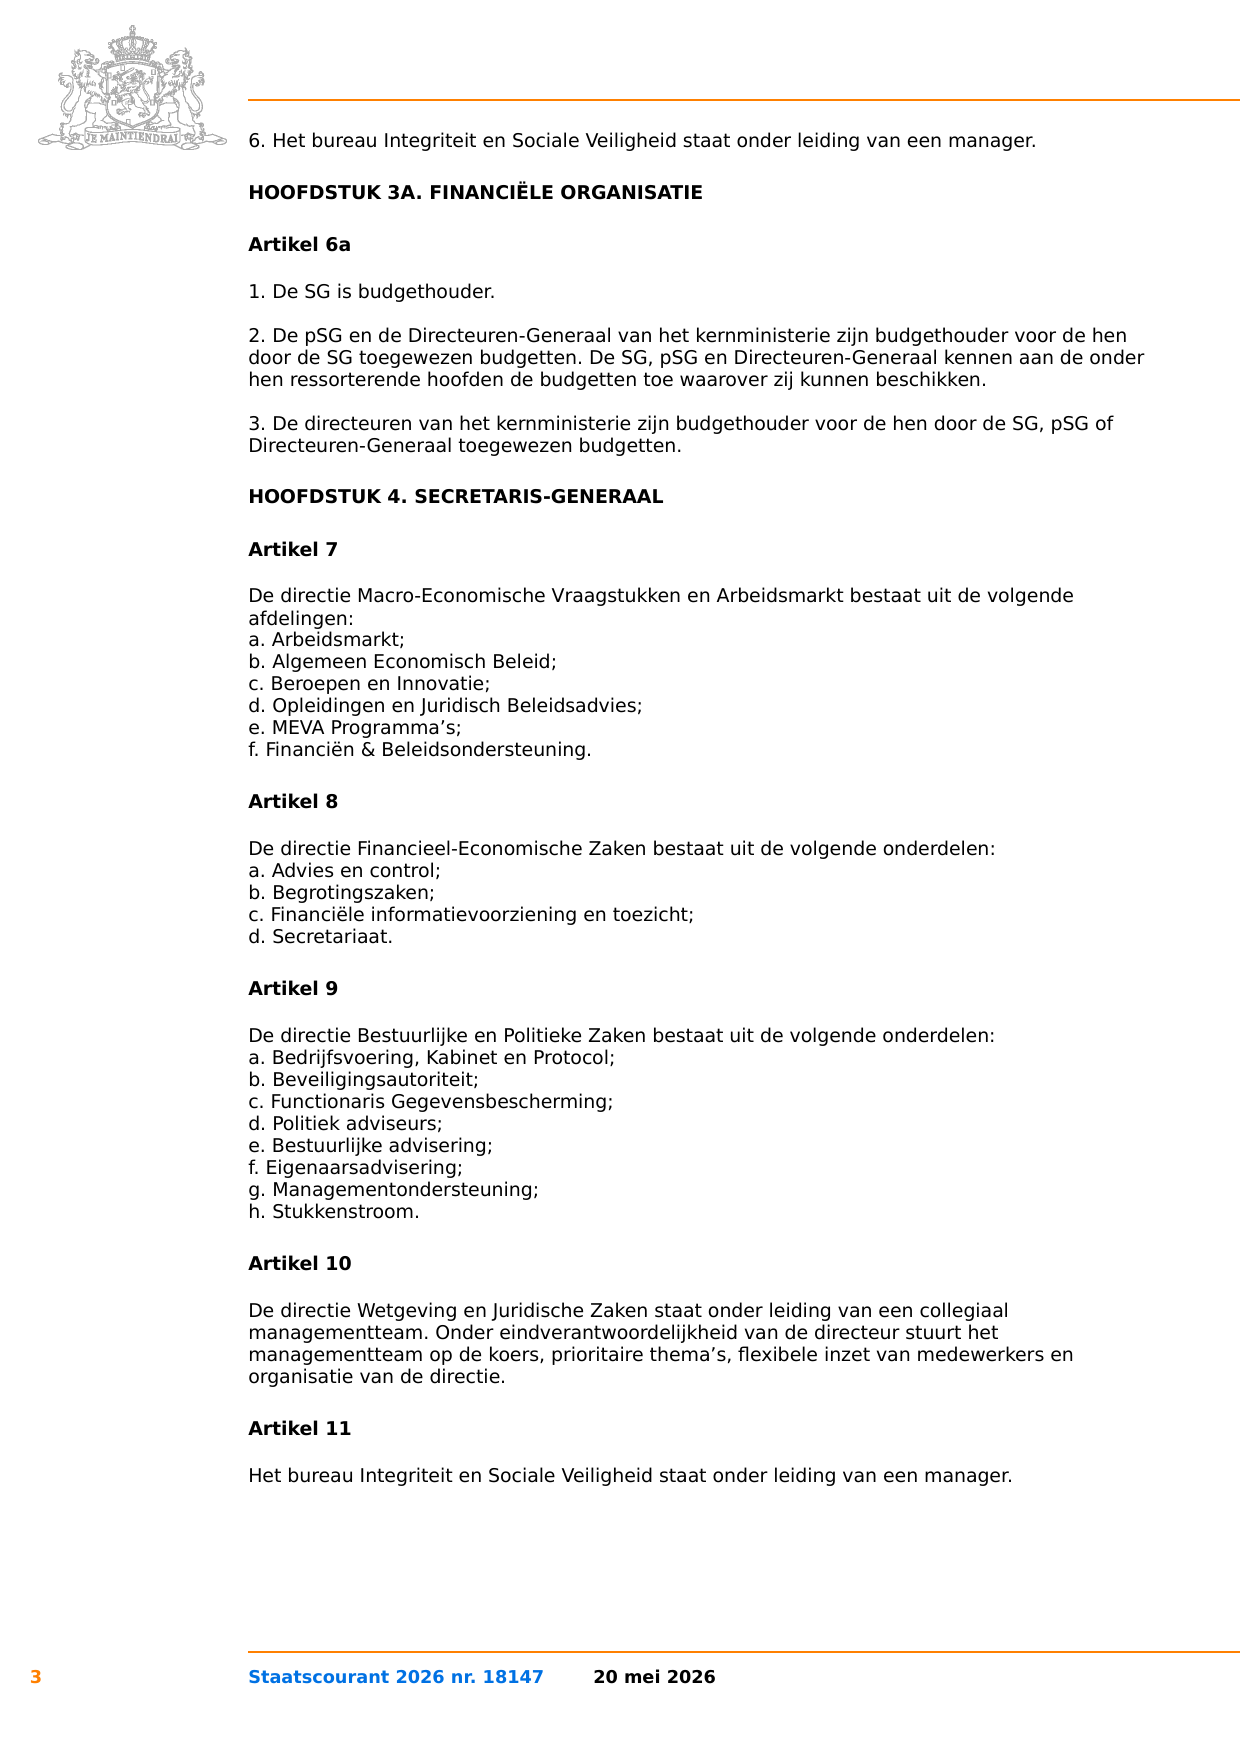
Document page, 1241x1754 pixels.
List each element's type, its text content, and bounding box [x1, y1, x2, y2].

text c. Financiële informatievoorziening en toezicht; [248, 904, 1163, 926]
text De directie Macro-Economische Vraagstukken en Arbeidsmarkt bestaat uit de volgende afdelingen: [248, 585, 1163, 629]
text a. Advies en control; [248, 860, 1163, 882]
subtitle HOOFDSTUK 3A. FINANCIËLE ORGANISATIE [248, 182, 1163, 204]
subtitle Artikel 6a [248, 234, 1163, 256]
text 2. De pSG en de Directeuren-Generaal van het kernministerie zijn budgethouder voor de hen door de SG toegewezen budgetten. De SG, pSG en Directeuren-Generaal kennen aan de onder hen ressorterende hoofden de budgetten toe waarover zij kunnen beschikken. [248, 325, 1163, 391]
text g. Managementondersteuning; [248, 1179, 1163, 1201]
text a. Arbeidsmarkt; [248, 629, 1163, 651]
text e. MEVA Programma’s; [248, 717, 1163, 739]
text h. Stukkenstroom. [248, 1201, 1163, 1223]
text b. Algemeen Economisch Beleid; [248, 651, 1163, 673]
text f. Financiën & Beleidsondersteuning. [248, 739, 1163, 761]
text De directie Wetgeving en Juridische Zaken staat onder leiding van een collegiaal managementteam. Onder eindverantwoordelijkheid van de directeur stuurt het managementteam op de koers, prioritaire thema’s, flexibele inzet van medewerkers en organisatie van de directie. [248, 1300, 1163, 1388]
text 3. De directeuren van het kernministerie zijn budgethouder voor de hen door de SG, pSG of Directeuren-Generaal toegewezen budgetten. [248, 412, 1163, 456]
text b. Beveiligingsautoriteit; [248, 1069, 1163, 1091]
picture [38, 25, 227, 150]
subtitle Artikel 9 [248, 978, 1163, 1000]
subtitle Artikel 7 [248, 538, 1163, 560]
text d. Politiek adviseurs; [248, 1113, 1163, 1135]
text d. Opleidingen en Juridisch Beleidsadvies; [248, 695, 1163, 717]
subtitle Artikel 10 [248, 1253, 1163, 1275]
text Het bureau Integriteit en Sociale Veiligheid staat onder leiding van een manager. [248, 1465, 1163, 1487]
text c. Beroepen en Innovatie; [248, 673, 1163, 695]
text 6. Het bureau Integriteit en Sociale Veiligheid staat onder leiding van een manager. [248, 130, 1163, 152]
text De directie Bestuurlijke en Politieke Zaken bestaat uit de volgende onderdelen: [248, 1025, 1163, 1047]
text d. Secretariaat. [248, 926, 1163, 948]
text a. Bedrijfsvoering, Kabinet en Protocol; [248, 1047, 1163, 1069]
text De directie Financieel-Economische Zaken bestaat uit de volgende onderdelen: [248, 838, 1163, 860]
subtitle HOOFDSTUK 4. SECRETARIS-GENERAAL [248, 486, 1163, 508]
text e. Bestuurlijke advisering; [248, 1135, 1163, 1157]
text f. Eigenaarsadvisering; [248, 1157, 1163, 1179]
text c. Functionaris Gegevensbescherming; [248, 1091, 1163, 1113]
subtitle Artikel 11 [248, 1418, 1163, 1440]
text 1. De SG is budgethouder. [248, 281, 1163, 303]
subtitle Artikel 8 [248, 791, 1163, 813]
text b. Begrotingszaken; [248, 882, 1163, 904]
